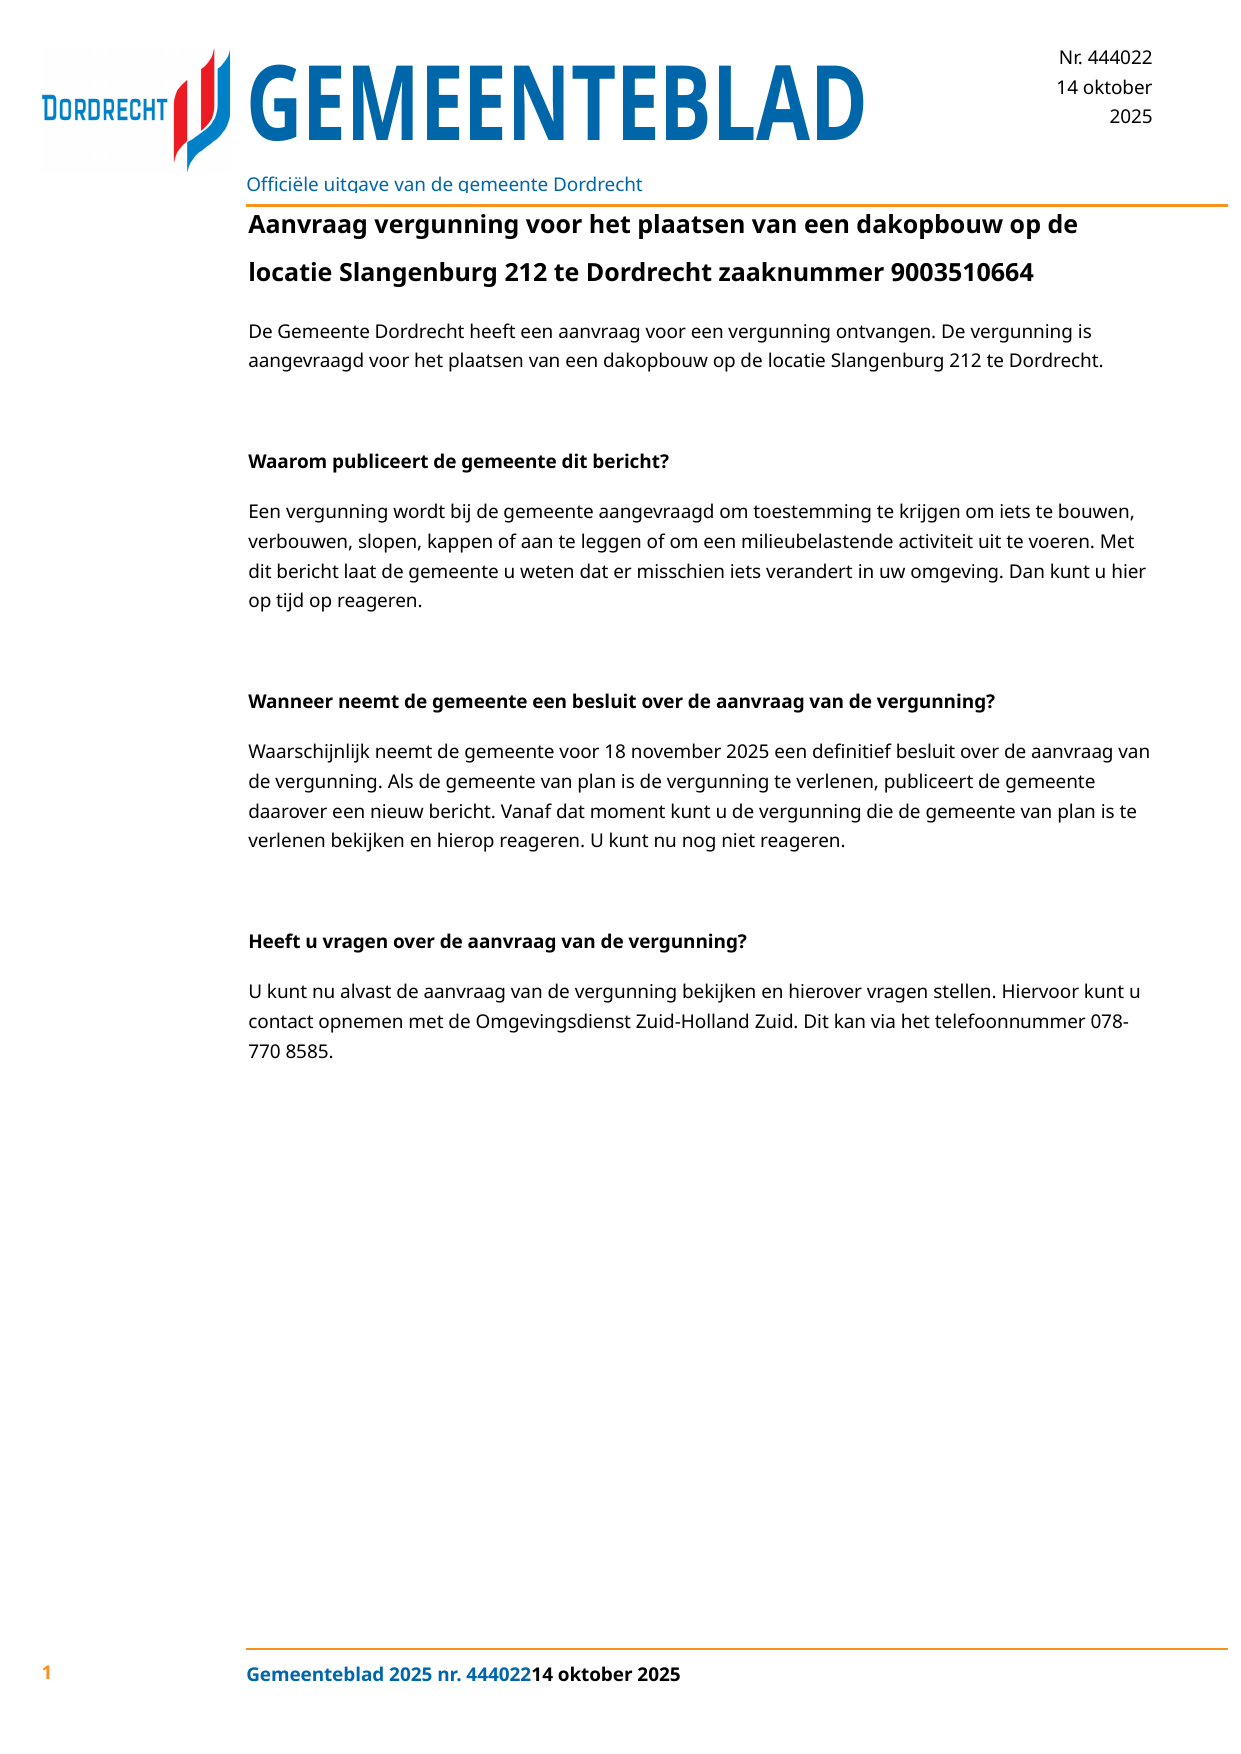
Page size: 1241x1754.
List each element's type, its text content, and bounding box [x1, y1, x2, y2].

text Waarschijnlijk neemt de gemeente voor 18 november 2025 een definitief besluit over de aanvraag van de vergunning. Als de gemeente van plan is de vergunning te verlenen, publiceert de gemeente daarover een nieuw bericht. Vanaf dat moment kunt u de vergunning die de gemeente van plan is te verlenen bekijken en hierop reageren. U kunt nu nog niet reageren. [248, 739, 1152, 853]
text Een vergunning wordt bij de gemeente aangevraagd om toestemming te krijgen om iets te bouwen, verbouwen, slopen, kappen of aan te leggen of om een milieubelastende activiteit uit te voeren. Met dit bericht laat de gemeente u weten dat er misschien iets verandert in uw omgeving. Dan kunt u hier op tijd op reageren. [248, 499, 1152, 613]
text Aanvraag vergunning voor het plaatsen van een dakopbouw op de locatie Slangenburg 212 te Dordrecht zaaknummer 9003510664 [248, 207, 1152, 288]
text Waarom publiceert de gemeente dit bericht? [248, 448, 1152, 474]
picture [41, 47, 231, 172]
text De Gemeente Dordrecht heeft een aanvraag voor een vergunning ontvangen. De vergunning is aangevraagd voor het plaatsen van een dakopbouw op de locatie Slangenburg 212 te Dordrecht. [248, 318, 1152, 373]
text U kunt nu alvast de aanvraag van de vergunning bekijken en hierover vragen stellen. Hiervoor kunt u contact opnemen met de Omgevingsdienst Zuid-Holland Zuid. Dit kan via het telefoonnummer 078-770 8585. [248, 979, 1152, 1064]
text Wanneer neemt de gemeente een besluit over de aanvraag van de vergunning? [248, 688, 1152, 714]
text Heeft u vragen over de aanvraag van de vergunning? [248, 928, 1152, 954]
